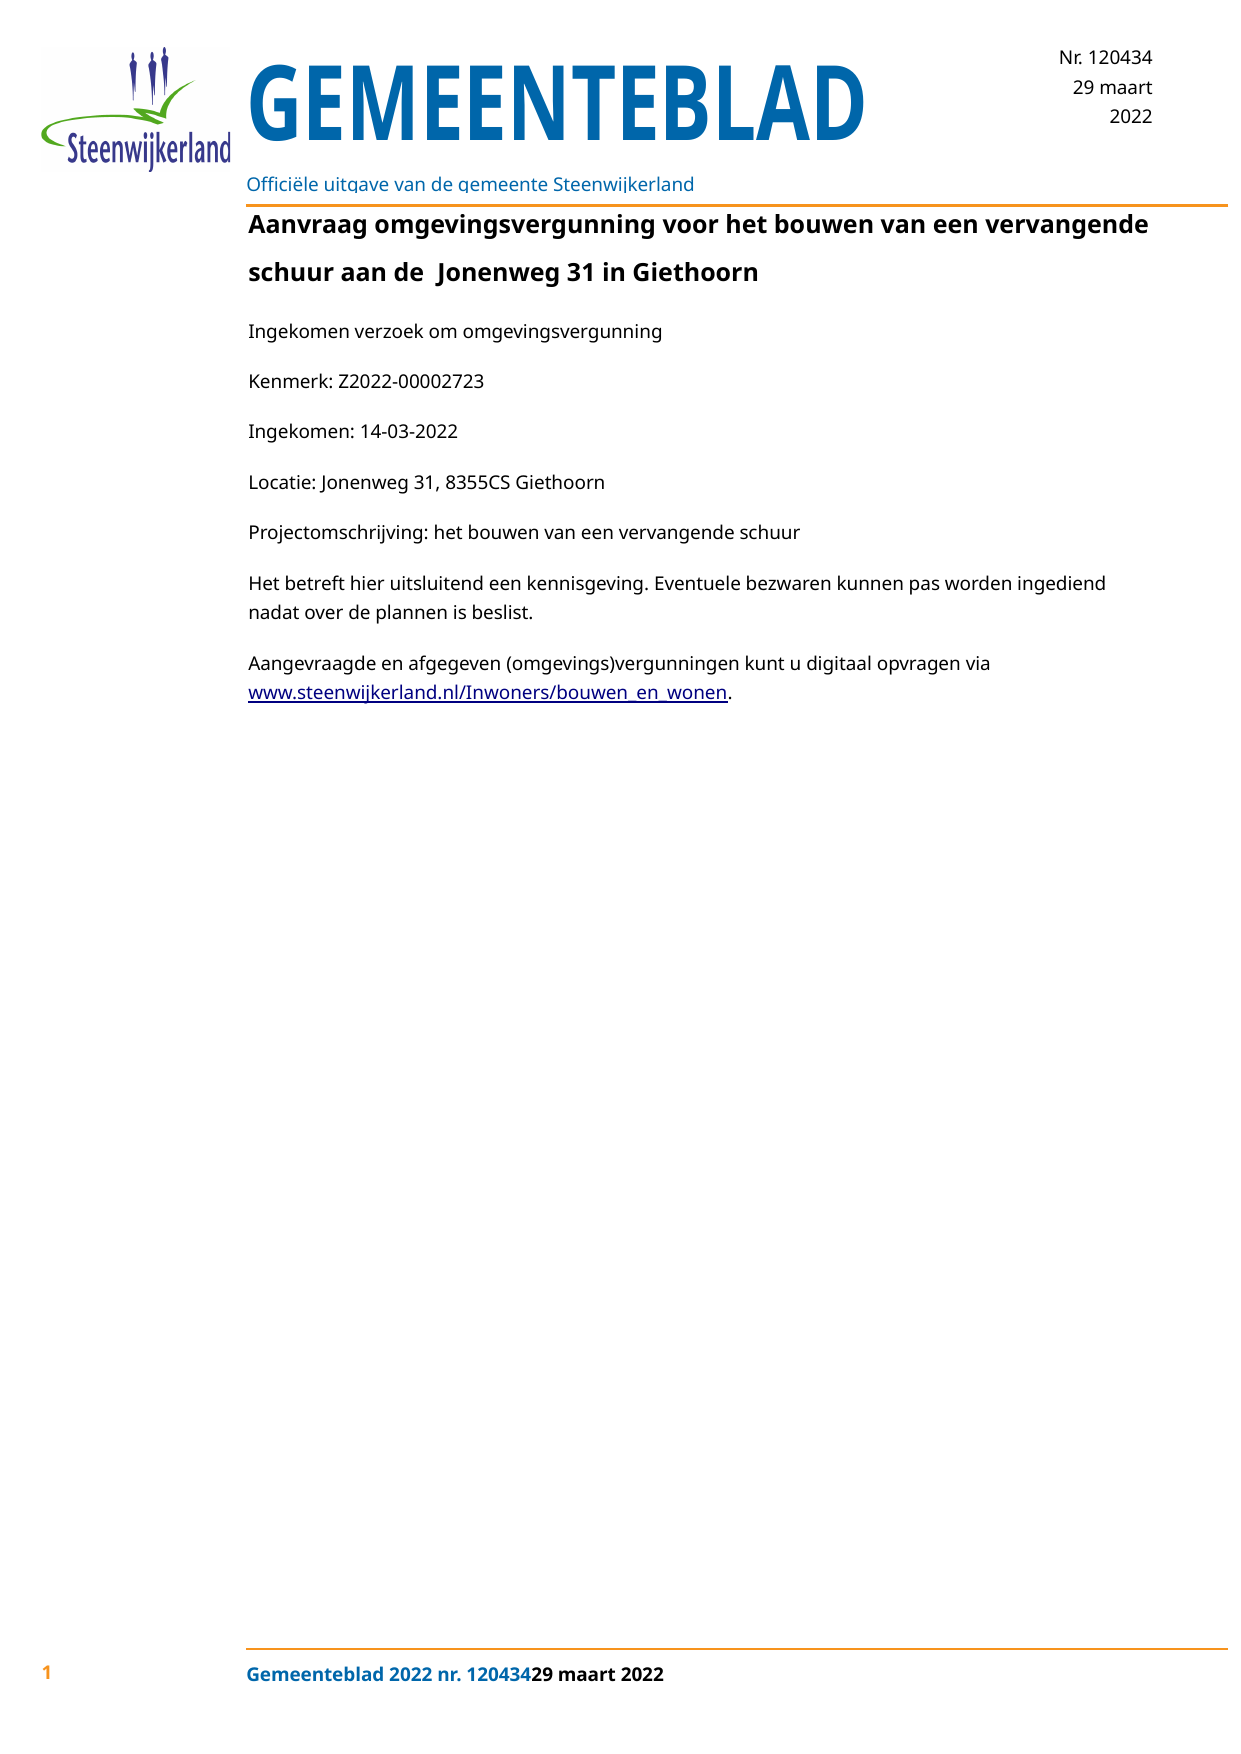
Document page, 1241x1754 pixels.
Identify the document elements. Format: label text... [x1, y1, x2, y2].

text Locatie: Jonenweg 31, 8355CS Giethoorn [248, 469, 1152, 495]
text Kenmerk: Z2022-00002723 [248, 368, 1152, 394]
text Ingekomen verzoek om omgevingsvergunning [248, 318, 1152, 344]
text Het betreft hier uitsluitend een kennisgeving. Eventuele bezwaren kunnen pas worden ingediend nadat over de plannen is beslist. [248, 570, 1152, 625]
text Ingekomen: 14-03-2022 [248, 419, 1152, 444]
text Aanvraag omgevingsvergunning voor het bouwen van een vervangende schuur aan de Jonenweg 31 in Giethoorn [248, 207, 1152, 288]
text Projectomschrijving: het bouwen van een vervangende schuur [248, 519, 1152, 545]
text Aangevraagde en afgegeven (omgevings)vergunningen kunt u digitaal opvragen via www.steenwijkerland.nl/Inwoners/bouwen_en_wonen. [248, 650, 1152, 705]
picture [41, 47, 231, 172]
